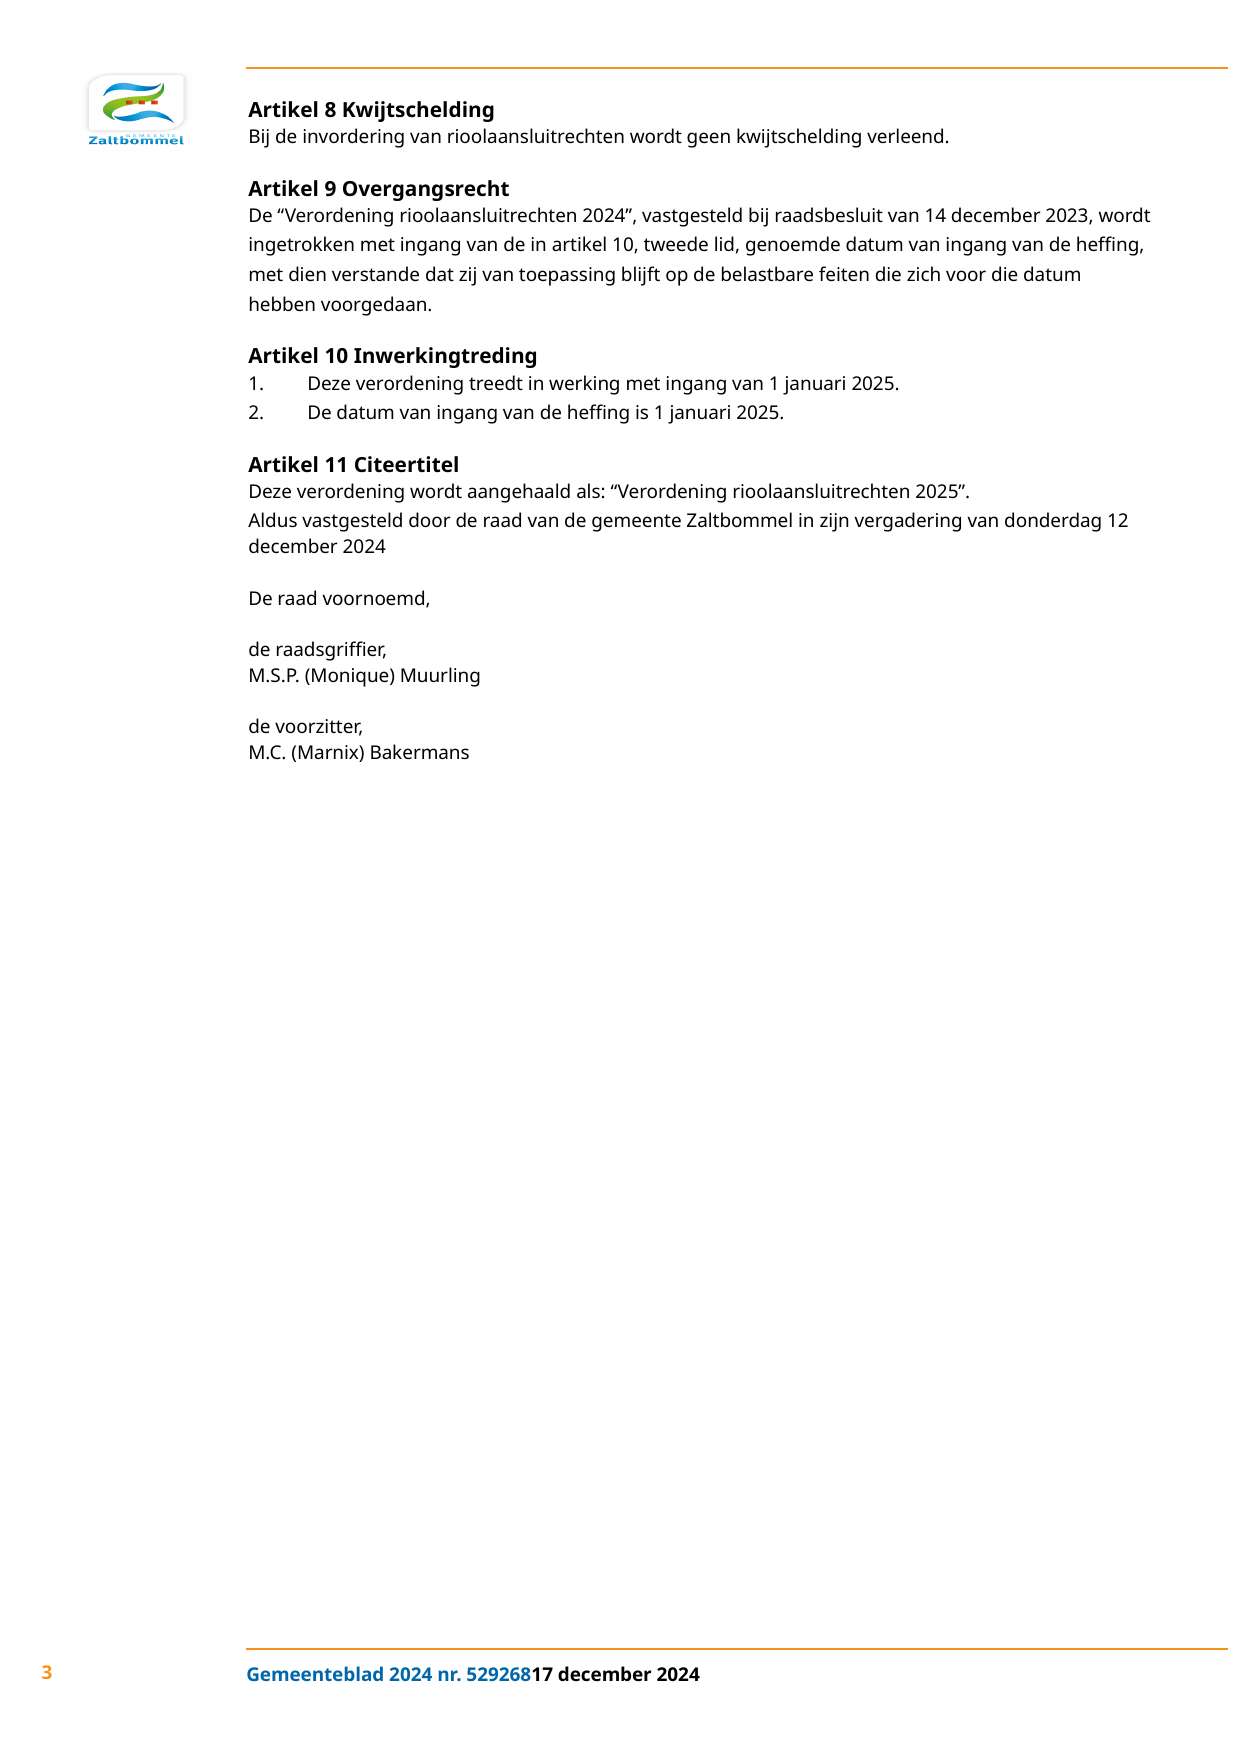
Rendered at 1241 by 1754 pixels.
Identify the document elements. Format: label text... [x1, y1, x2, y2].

picture [41, 47, 231, 172]
text Bij de invordering van rioolaansluitrechten wordt geen kwijtschelding verleend. [248, 123, 1152, 149]
text de raadsgriffier, [248, 636, 1152, 662]
text Artikel 9 Overgangsrecht [248, 174, 1152, 202]
text Artikel 11 Citeertitel [248, 450, 1152, 478]
text Aldus vastgesteld door de raad van de gemeente Zaltbommel in zijn vergadering van donderdag 12 december 2024 [248, 508, 1152, 559]
list Deze verordening treedt in werking met ingang van 1 januari 2025. [248, 370, 1152, 395]
text M.C. (Marnix) Bakermans [248, 739, 1152, 765]
text Artikel 10 Inwerkingtreding [248, 341, 1152, 370]
text de voorzitter, [248, 713, 1152, 739]
text De “Verordening rioolaansluitrechten 2024”, vastgesteld bij raadsbesluit van 14 december 2023, wordt ingetrokken met ingang van de in artikel 10, tweede lid, genoemde datum van ingang van de heffing, met dien verstande dat zij van toepassing blijft op de belastbare feiten die zich voor die datum hebben voorgedaan. [248, 202, 1152, 317]
text De raad voornoemd, [248, 585, 1152, 611]
text M.S.P. (Monique) Muurling [248, 662, 1152, 688]
text Deze verordening wordt aangehaald als: “Verordening rioolaansluitrechten 2025”. [248, 478, 1152, 504]
list De datum van ingang van de heffing is 1 januari 2025. [248, 399, 1152, 425]
text Artikel 8 Kwijtschelding [248, 95, 1152, 123]
